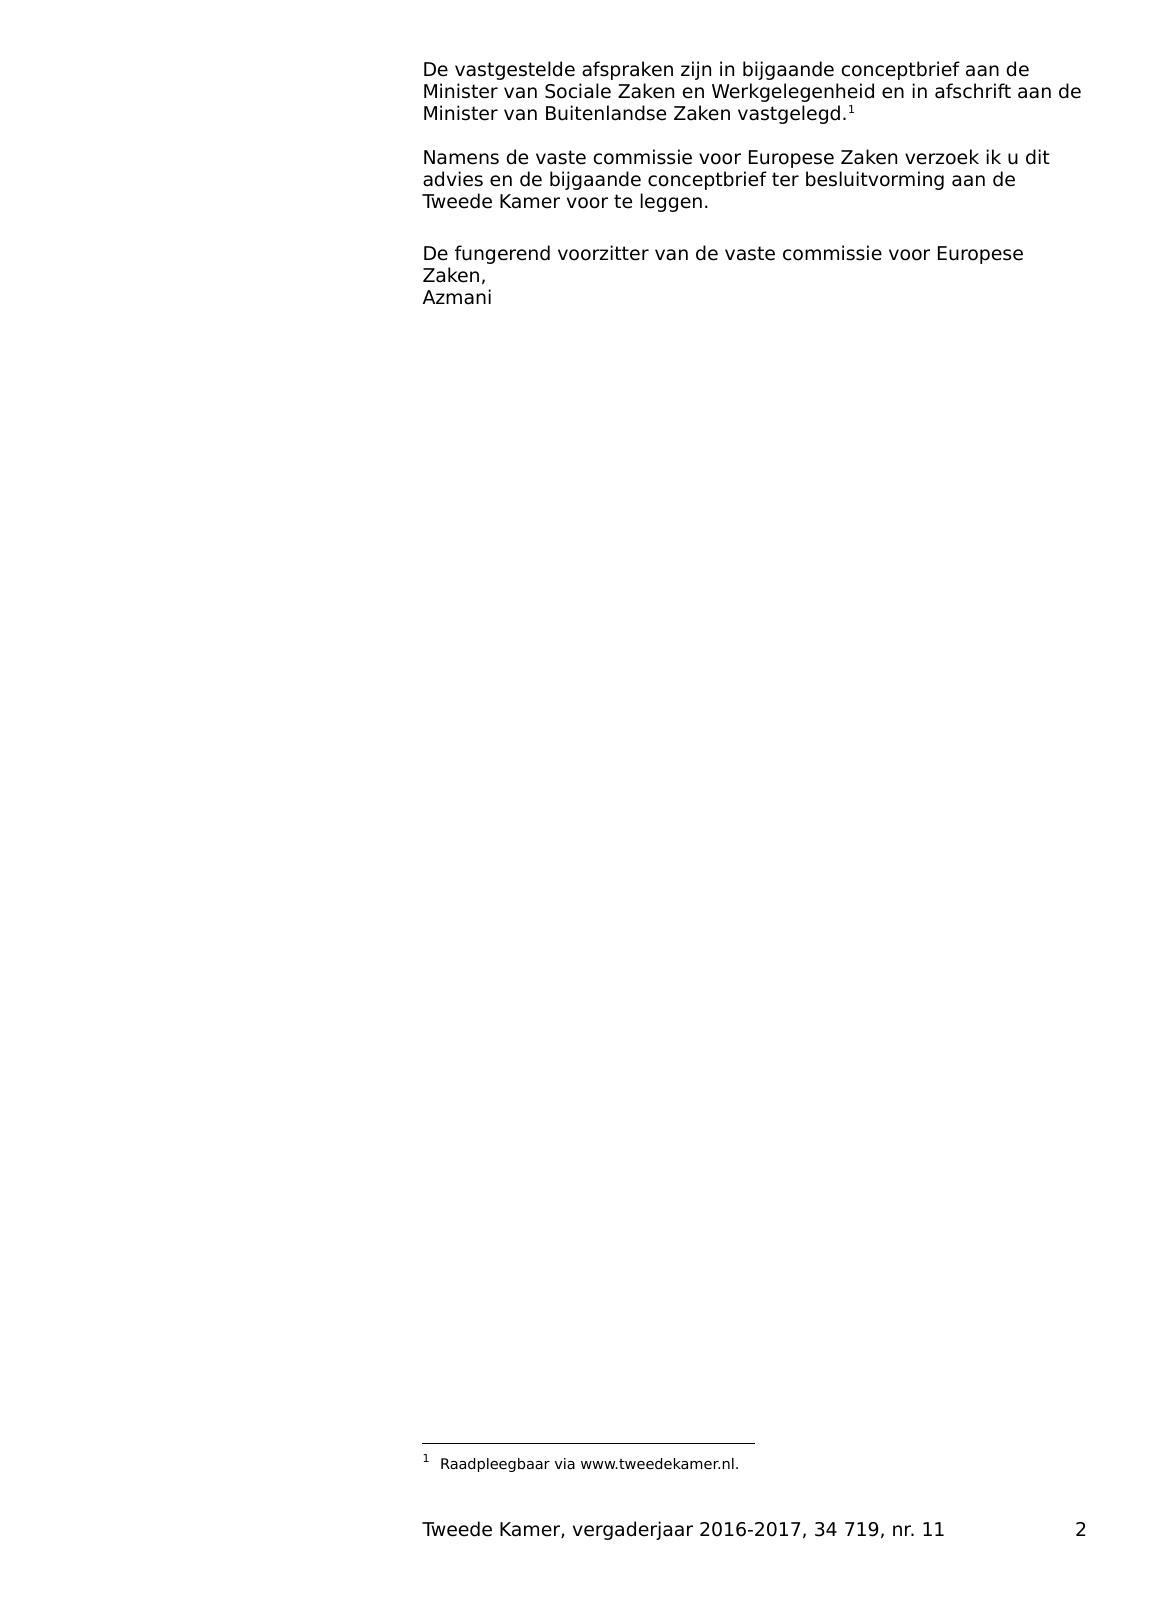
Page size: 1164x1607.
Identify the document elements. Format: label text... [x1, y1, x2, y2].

text De vastgestelde afspraken zijn in bijgaande conceptbrief aan de Minister van Sociale Zaken en Werkgelegenheid en in afschrift aan de Minister van Buitenlandse Zaken vastgelegd. [422, 59, 1087, 125]
text Raadpleegbaar via www.tweedekamer.nl. [422, 1452, 1087, 1474]
text Namens de vaste commissie voor Europese Zaken verzoek ik u dit advies en de bijgaande conceptbrief ter besluitvorming aan de Tweede Kamer voor te leggen. [422, 147, 1087, 213]
text De fungerend voorzitter van de vaste commissie voor Europese Zaken, Azmani [422, 243, 1087, 309]
